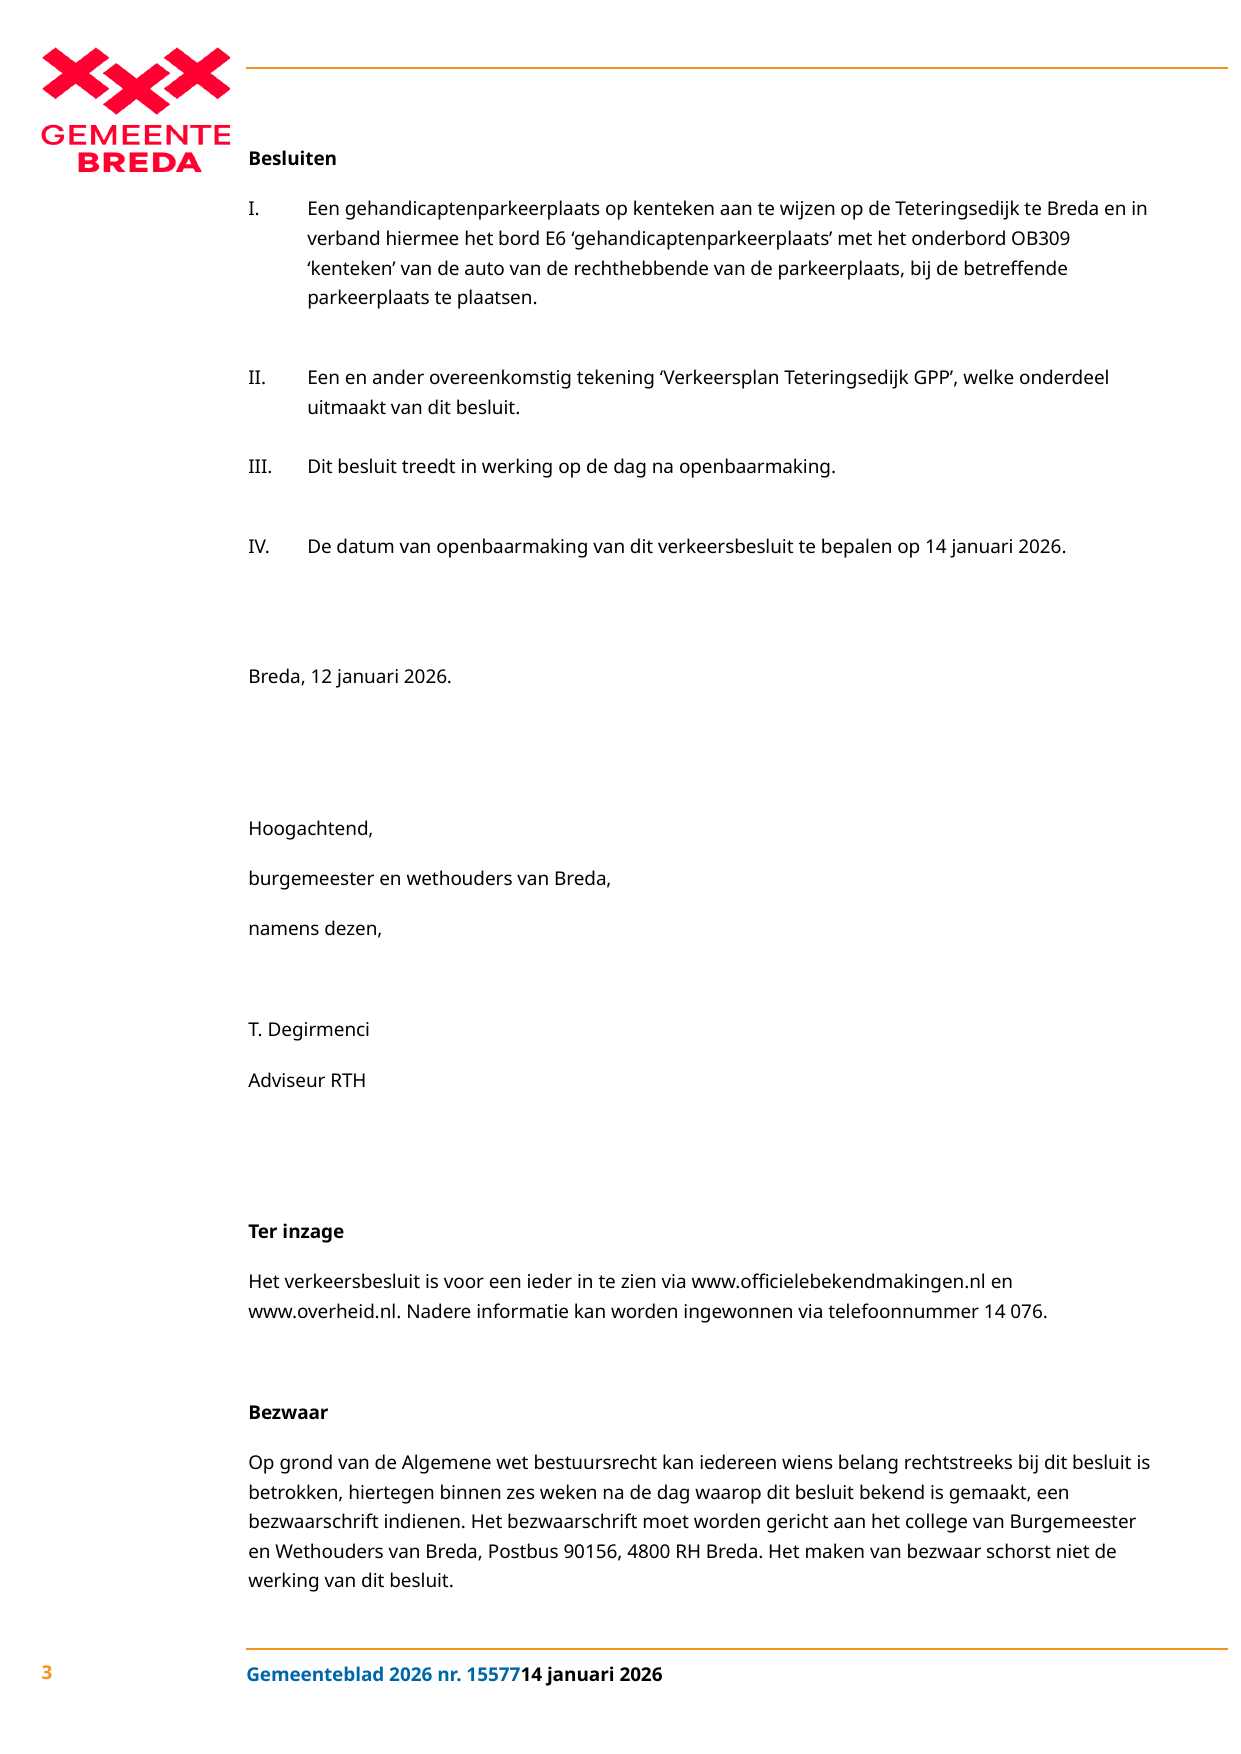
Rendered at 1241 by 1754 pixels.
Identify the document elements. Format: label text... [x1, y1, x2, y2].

list Dit besluit treedt in werking op de dag na openbaarmaking. [248, 453, 1152, 479]
text Ter inzage [248, 1218, 1152, 1244]
text T. Degirmenci [248, 1016, 1152, 1042]
text Hoogachtend, [248, 815, 1152, 841]
text namens dezen, [248, 916, 1152, 941]
text Op grond van de Algemene wet bestuursrecht kan iedereen wiens belang rechtstreeks bij dit besluit is betrokken, hiertegen binnen zes weken na de dag waarop dit besluit bekend is gemaakt, een bezwaarschrift indienen. Het bezwaarschrift moet worden gericht aan het college van Burgemeester en Wethouders van Breda, Postbus 90156, 4800 RH Breda. Het maken van bezwaar schorst niet de werking van dit besluit. [248, 1449, 1152, 1593]
text Bezwaar [248, 1399, 1152, 1425]
picture [41, 47, 231, 172]
list Een gehandicaptenparkeerplaats op kenteken aan te wijzen op de Teteringsedijk te Breda en in verband hiermee het bord E6 ‘gehandicaptenparkeerplaats’ met het onderbord OB309 ‘kenteken’ van de auto van de rechthebbende van de parkeerplaats, bij de betreffende parkeerplaats te plaatsen. [248, 196, 1152, 310]
text Besluiten [248, 145, 1152, 171]
text Adviseur RTH [248, 1067, 1152, 1093]
list Een en ander overeenkomstig tekening ‘Verkeersplan Teteringsedijk GPP’, welke onderdeel uitmaakt van dit besluit. [248, 364, 1152, 420]
text Het verkeersbesluit is voor een ieder in te zien via www.officielebekendmakingen.nl en www.overheid.nl. Nadere informatie kan worden ingewonnen via telefoonnummer 14 076. [248, 1268, 1152, 1324]
text burgemeester en wethouders van Breda, [248, 865, 1152, 891]
text Breda, 12 januari 2026. [248, 663, 1152, 689]
list De datum van openbaarmaking van dit verkeersbesluit te bepalen op 14 januari 2026. [248, 533, 1152, 559]
